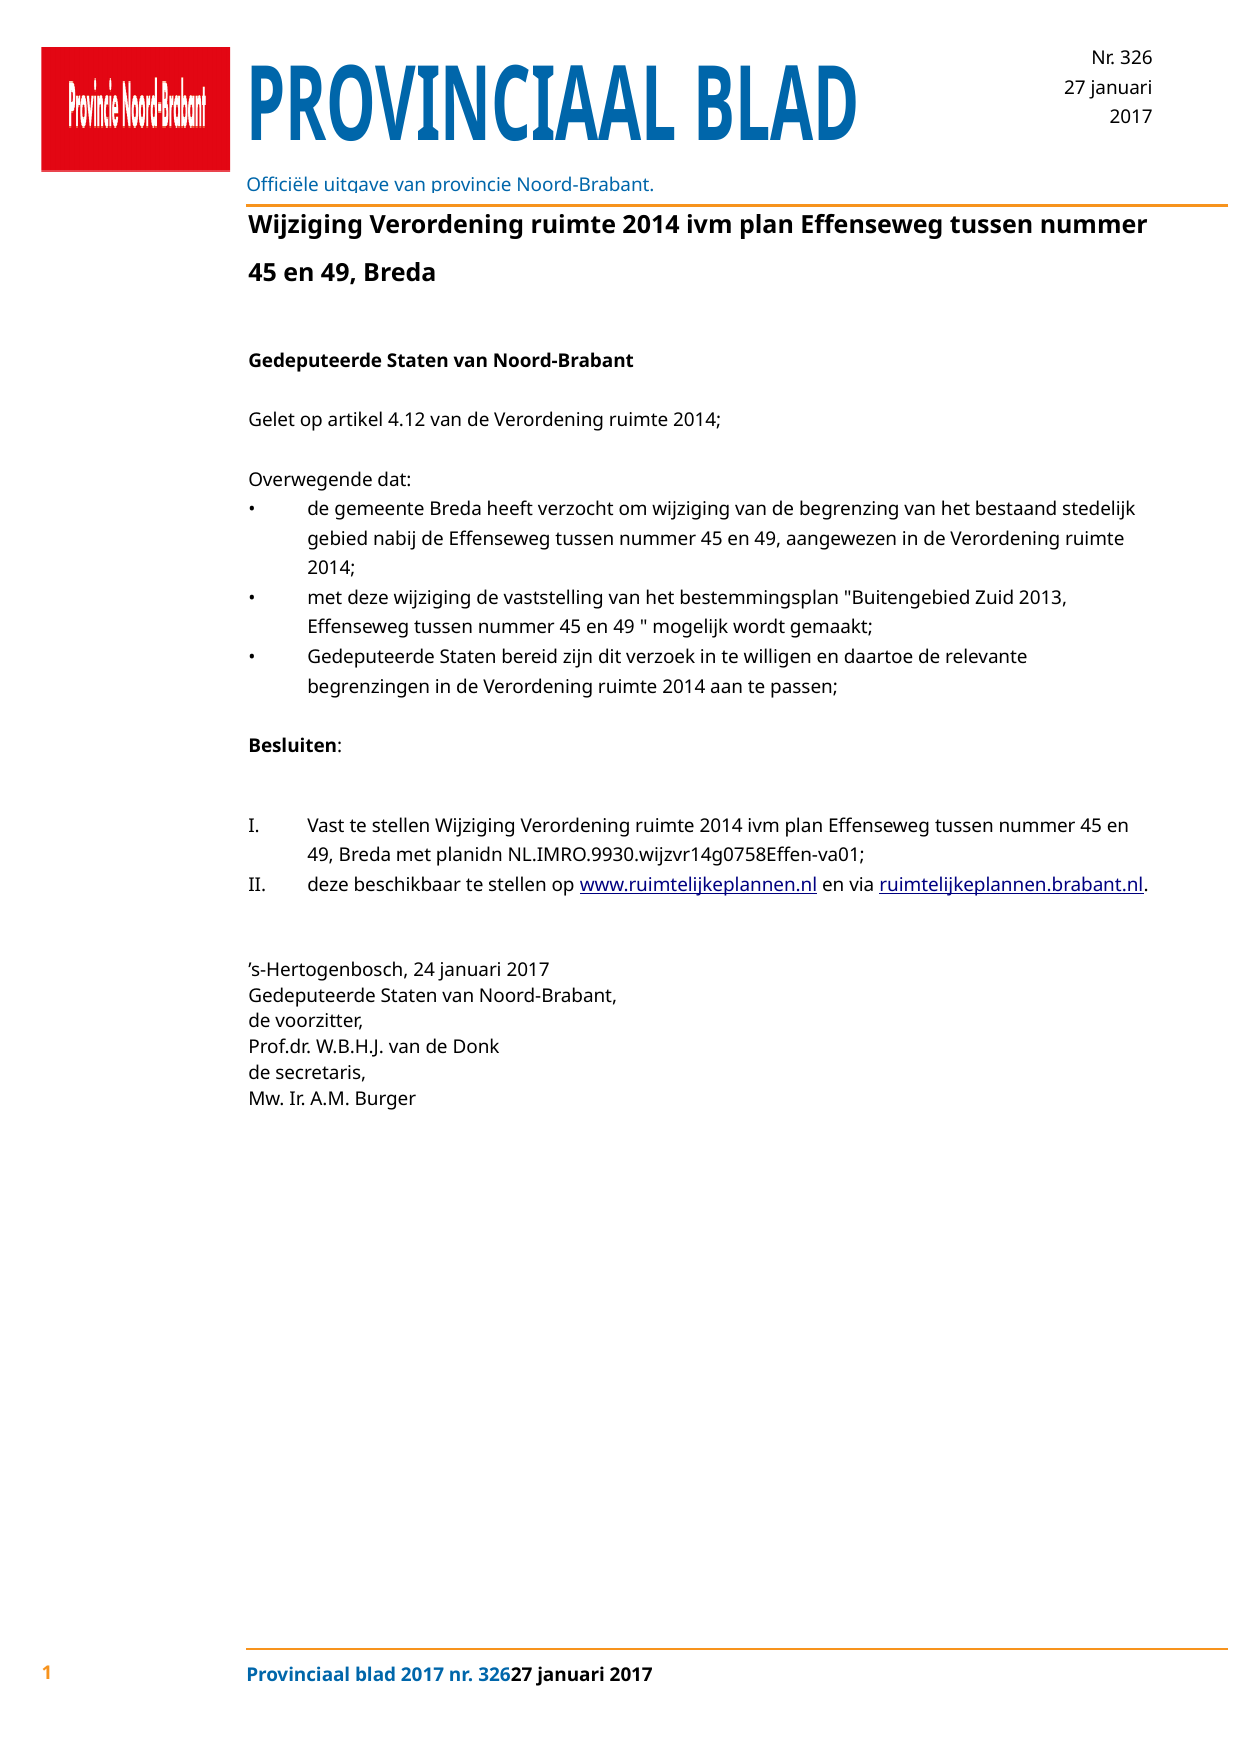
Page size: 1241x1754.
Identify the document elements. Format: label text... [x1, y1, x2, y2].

text Prof.dr. W.B.H.J. van de Donk [248, 1033, 1152, 1059]
list met deze wijziging de vaststelling van het bestemmingsplan "Buitengebied Zuid 2013, Effenseweg tussen nummer 45 en 49 " mogelijk wordt gemaakt; [248, 584, 1152, 639]
text de voorzitter, [248, 1007, 1152, 1033]
text Gedeputeerde Staten van Noord-Brabant, [248, 982, 1152, 1007]
text Gedeputeerde Staten van Noord-Brabant [248, 347, 1152, 373]
list Gedeputeerde Staten bereid zijn dit verzoek in te willigen en daartoe de relevante begrenzingen in de Verordening ruimte 2014 aan te passen; [248, 643, 1152, 699]
list deze beschikbaar te stellen op www.ruimtelijkeplannen.nl en via ruimtelijkeplannen.brabant.nl. [248, 871, 1152, 897]
picture [41, 47, 231, 172]
text Overwegende dat: [248, 466, 1152, 492]
text de secretaris, [248, 1059, 1152, 1085]
text Besluiten: [248, 732, 1152, 758]
text Mw. Ir. A.M. Burger [248, 1085, 1152, 1110]
text Gelet op artikel 4.12 van de Verordening ruimte 2014; [248, 407, 1152, 432]
text Wijziging Verordening ruimte 2014 ivm plan Effenseweg tussen nummer 45 en 49, Breda [248, 207, 1152, 288]
text ’s-Hertogenbosch, 24 januari 2017 [248, 956, 1152, 982]
list de gemeente Breda heeft verzocht om wijziging van de begrenzing van het bestaand stedelijk gebied nabij de Effenseweg tussen nummer 45 en 49, aangewezen in de Verordening ruimte 2014; [248, 495, 1152, 580]
list Vast te stellen Wijziging Verordening ruimte 2014 ivm plan Effenseweg tussen nummer 45 en 49, Breda met planidn NL.IMRO.9930.wijzvr14g0758Effen-va01; [248, 812, 1152, 867]
